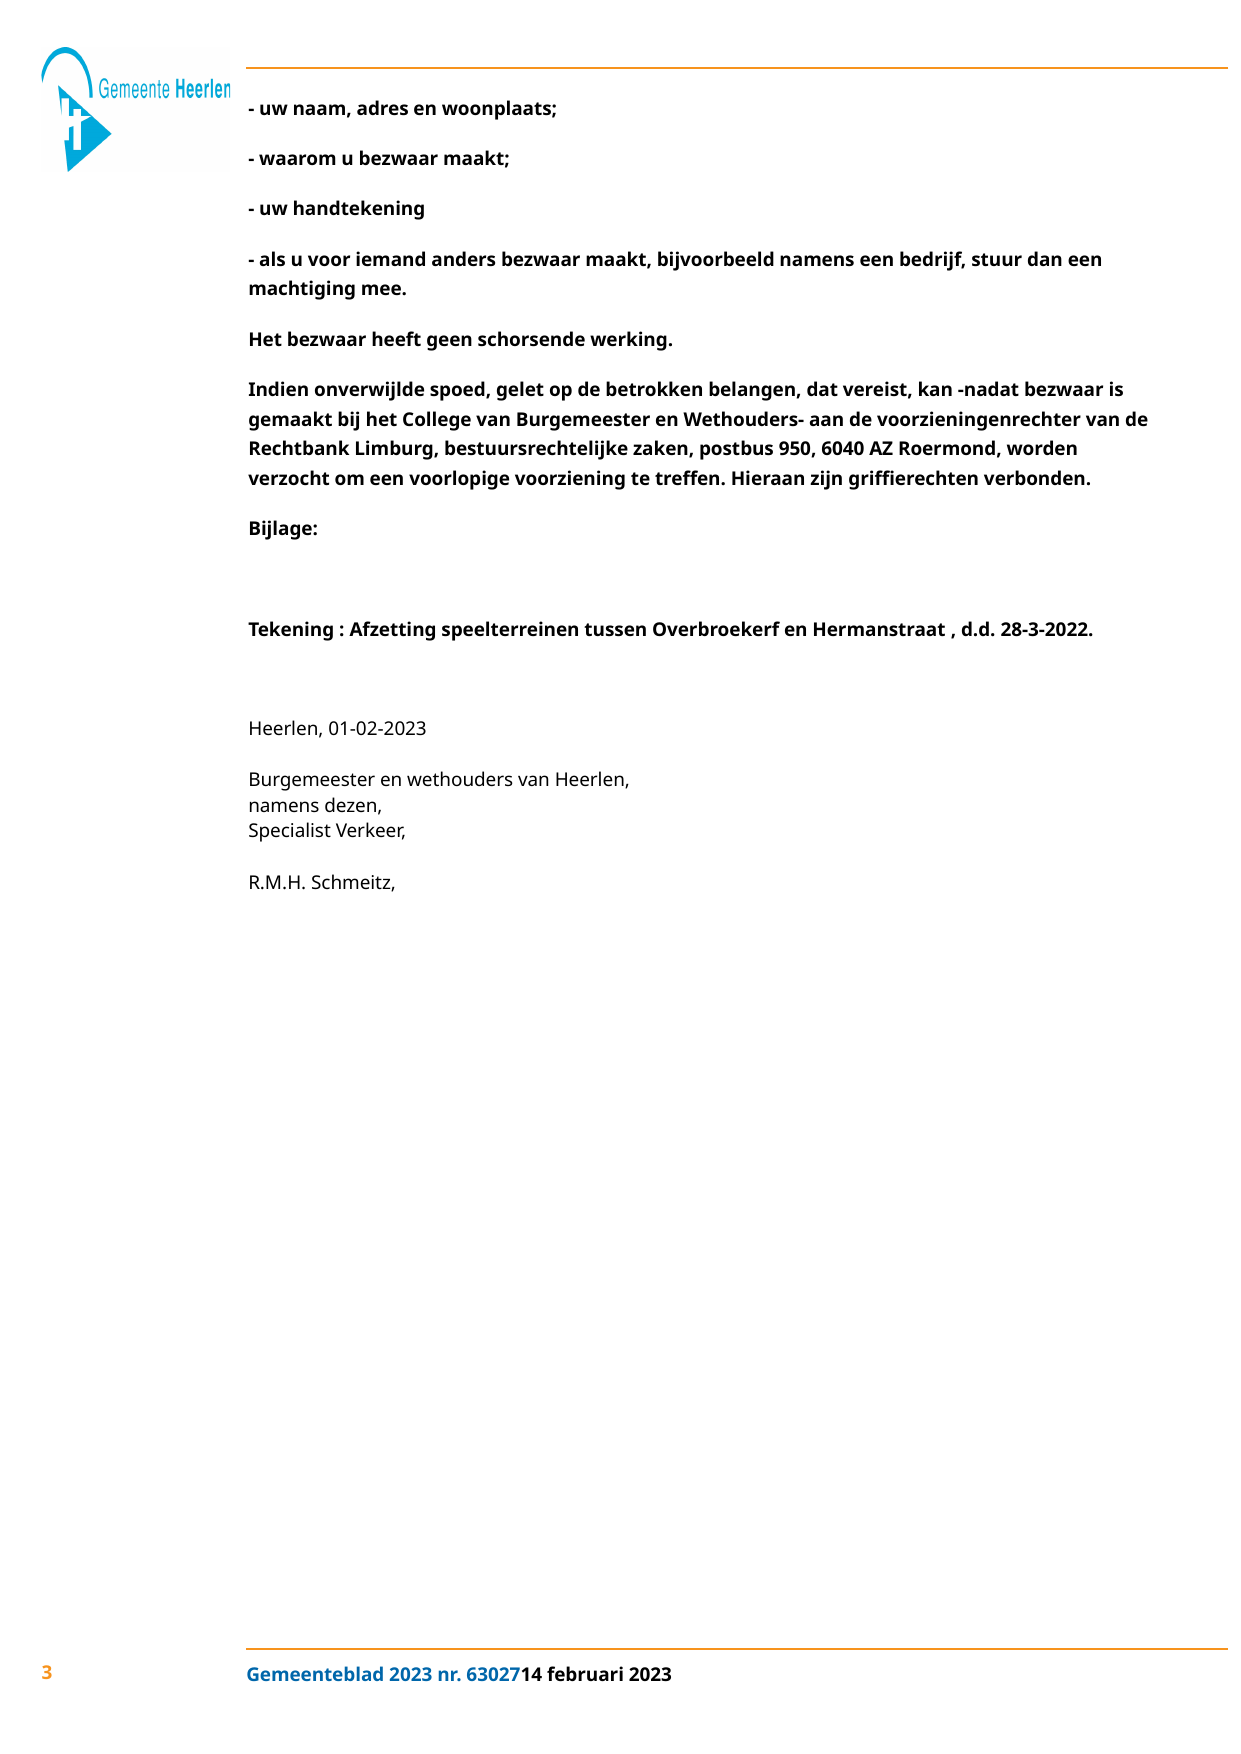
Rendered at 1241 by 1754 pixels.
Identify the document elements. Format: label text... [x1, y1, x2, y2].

text R.M.H. Schmeitz, [248, 869, 1152, 895]
text Indien onverwijlde spoed, gelet op de betrokken belangen, dat vereist, kan -nadat bezwaar is gemaakt bij het College van Burgemeester en Wethouders- aan de voorzieningenrechter van de Rechtbank Limburg, bestuursrechtelijke zaken, postbus 950, 6040 AZ Roermond, worden verzocht om een voorlopige voorziening te treffen. Hieraan zijn griffierechten verbonden. [248, 376, 1152, 491]
text - uw naam, adres en woonplaats; [248, 95, 1152, 121]
text Bijlage: [248, 516, 1152, 541]
picture [41, 47, 59, 70]
text - uw handtekening [248, 196, 1152, 221]
text Specialist Verkeer, [248, 818, 1152, 843]
text - waarom u bezwaar maakt; [248, 145, 1152, 171]
text Tekening : Afzetting speelterreinen tussen Overbroekerf en Hermanstraat , d.d. 28-3-2022. [248, 616, 1152, 642]
text Het bezwaar heeft geen schorsende werking. [248, 326, 1152, 352]
picture [41, 47, 231, 172]
text Burgemeester en wethouders van Heerlen, [248, 766, 1152, 792]
text - als u voor iemand anders bezwaar maakt, bijvoorbeeld namens een bedrijf, stuur dan een machtiging mee. [248, 246, 1152, 301]
text Heerlen, 01-02-2023 [248, 715, 1152, 740]
text namens dezen, [248, 792, 1152, 818]
